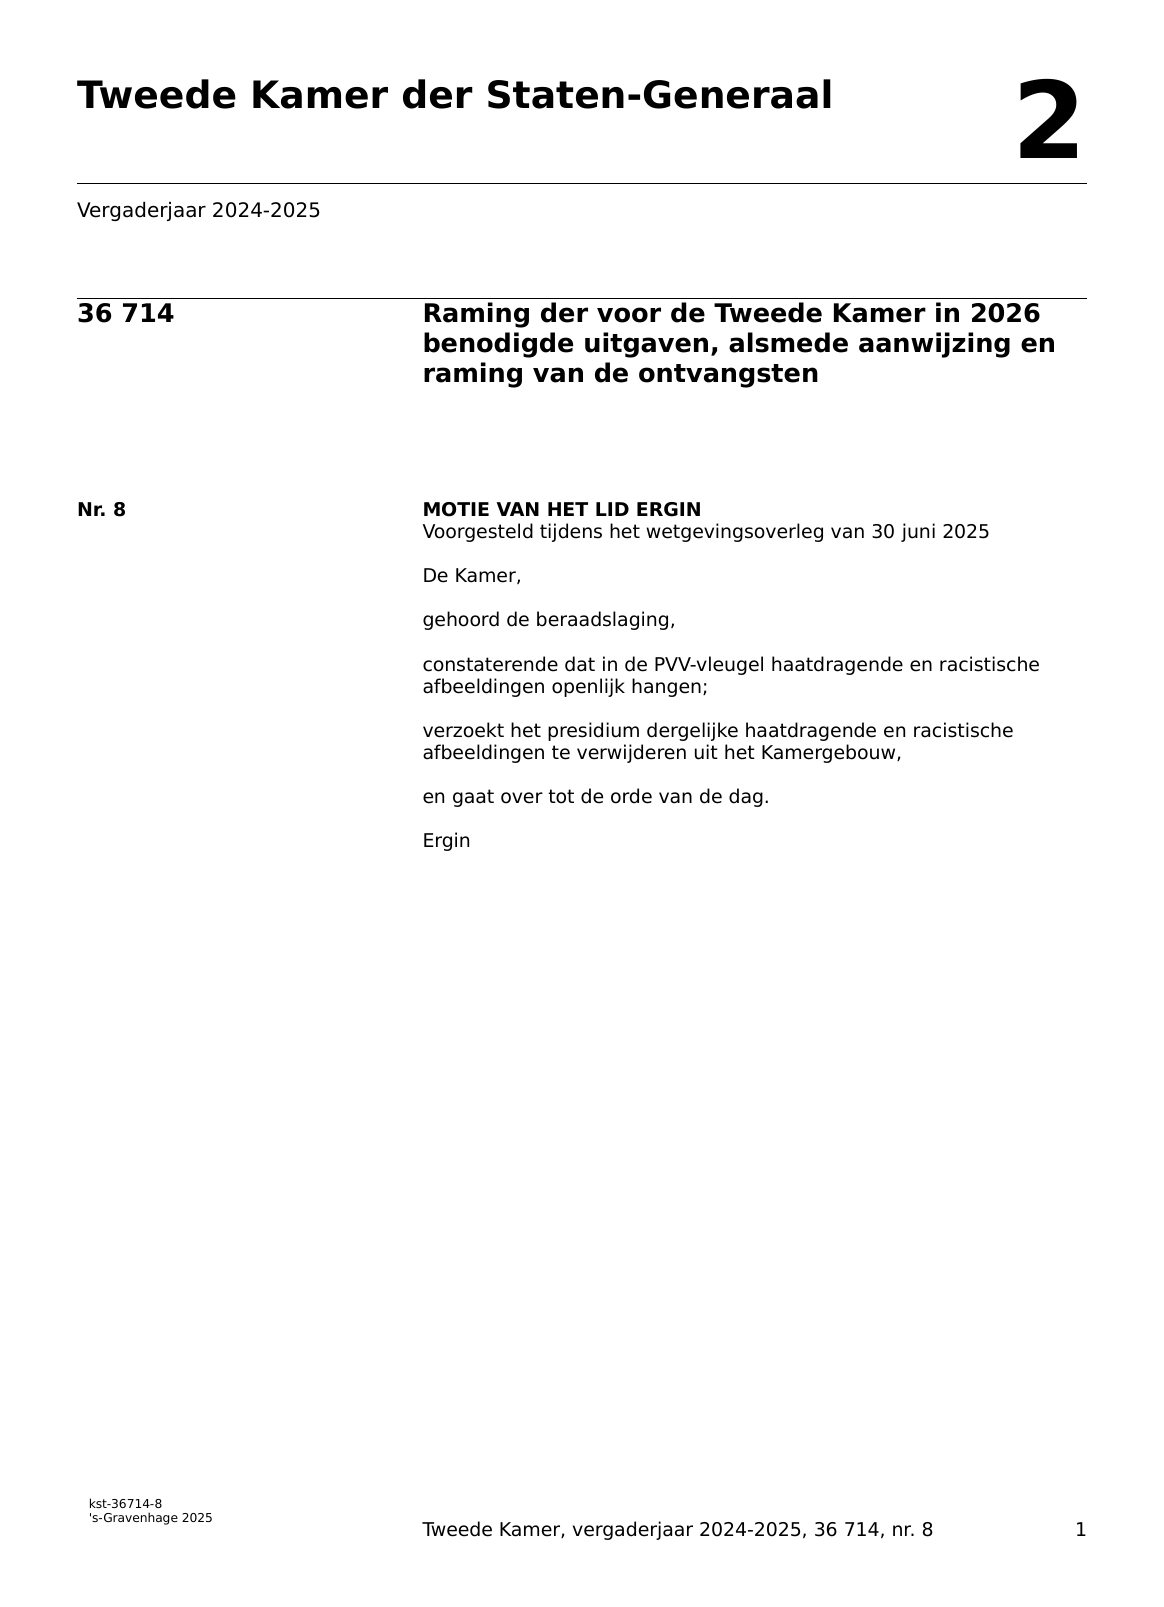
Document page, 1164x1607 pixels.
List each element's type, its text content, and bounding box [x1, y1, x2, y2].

text gehoord de beraadslaging, [422, 609, 1087, 631]
text en gaat over tot de orde van de dag. [422, 786, 1087, 808]
table_cell Vergaderjaar 2024-2025 [77, 184, 1087, 298]
text De Kamer, [422, 565, 1087, 587]
text Ergin [422, 830, 1087, 852]
subtitle 36 714 Raming der voor de Tweede Kamer in 2026 benodigde uitgaven, alsmede aanwijzing en raming van de ontvangsten [77, 299, 1087, 388]
text 's-Gravenhage 2025 [88, 1511, 323, 1525]
subtitle Nr. 8 MOTIE VAN HET LID ERGIN [77, 499, 1087, 521]
text verzoekt het presidium dergelijke haatdragende en racistische afbeeldingen te verwijderen uit het Kamergebouw, [422, 720, 1087, 764]
table_header Tweede Kamer der Staten-Generaal [77, 59, 886, 183]
text constaterende dat in de PVV-vleugel haatdragende en racistische afbeeldingen openlijk hangen; [422, 653, 1087, 697]
text kst-36714-8 [88, 1497, 323, 1511]
table_header 2 [886, 59, 1087, 183]
text Voorgesteld tijdens het wetgevingsoverleg van 30 juni 2025 [422, 521, 1087, 543]
